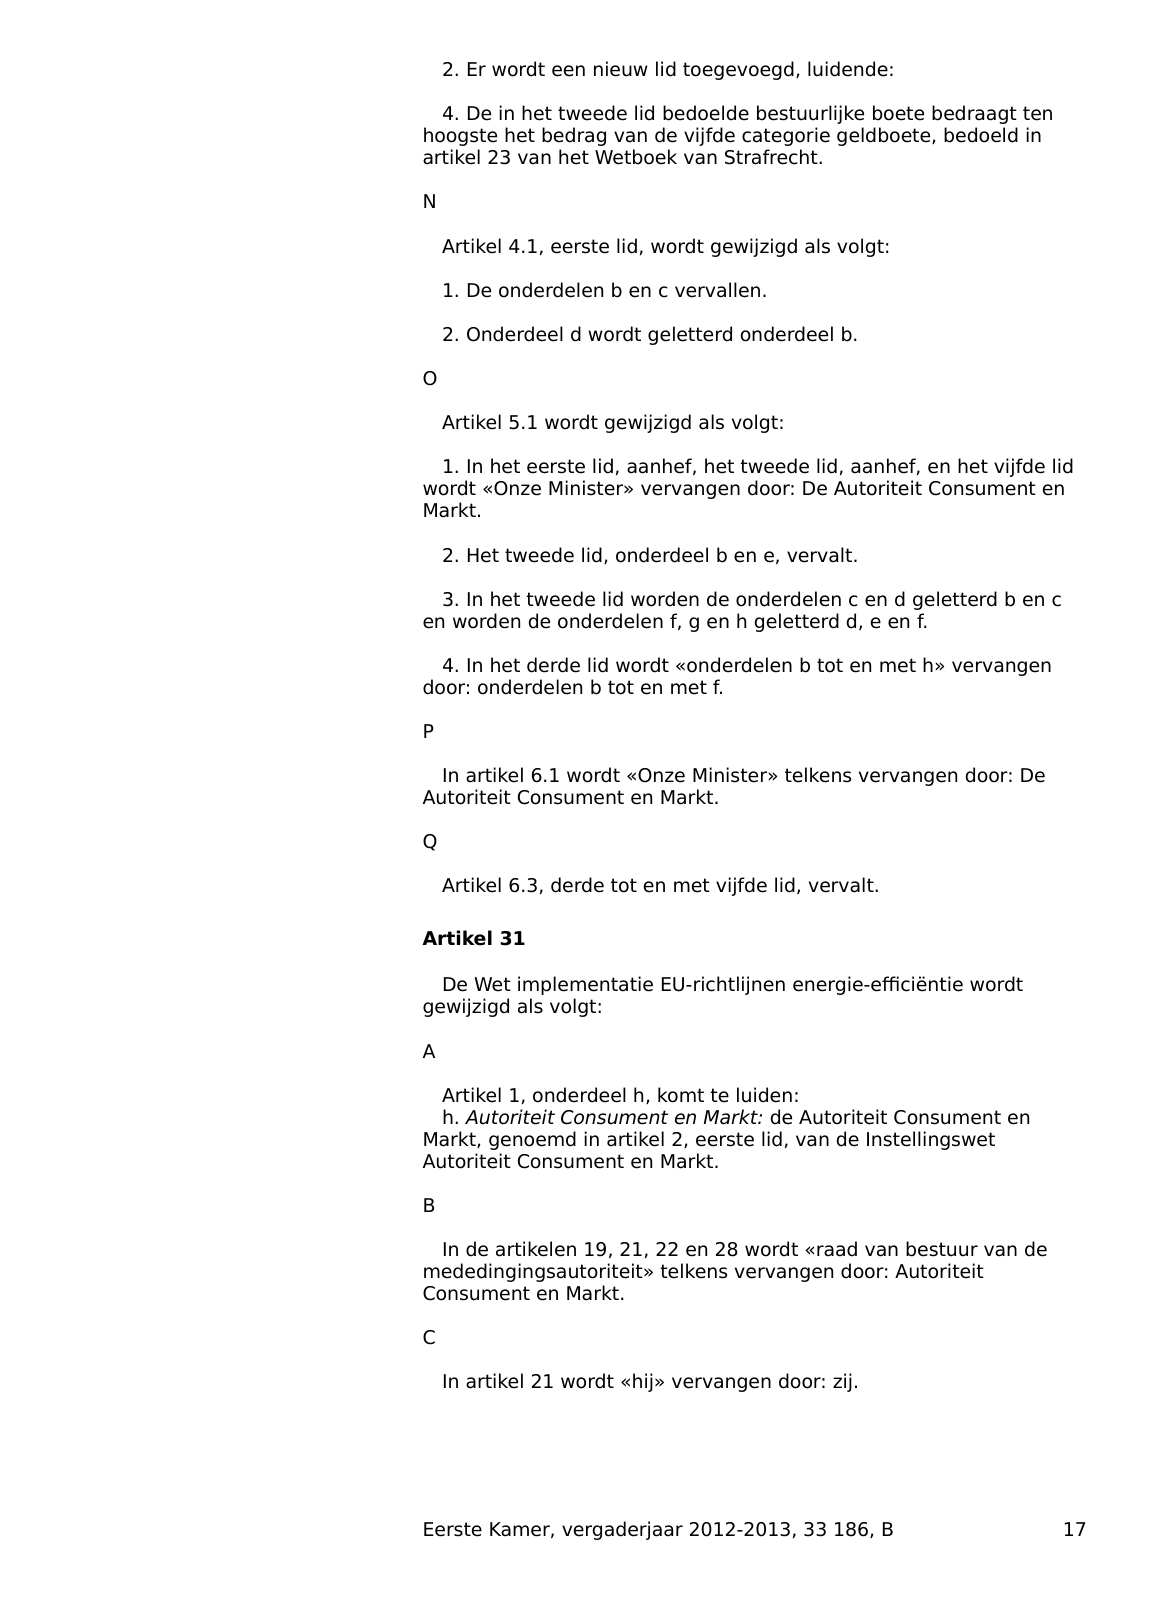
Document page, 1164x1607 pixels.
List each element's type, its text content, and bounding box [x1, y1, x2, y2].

text 1. De onderdelen b en c vervallen. [422, 280, 1087, 302]
text Artikel 6.3, derde tot en met vijfde lid, vervalt. [422, 875, 1087, 897]
text Artikel 1, onderdeel h, komt te luiden: [422, 1085, 1087, 1107]
text De Wet implementatie EU-richtlijnen energie-efficiëntie wordt gewijzigd als volgt: [422, 974, 1087, 1018]
text 2. Het tweede lid, onderdeel b en e, vervalt. [422, 544, 1087, 566]
text In artikel 6.1 wordt «Onze Minister» telkens vervangen door: De Autoriteit Consument en Markt. [422, 765, 1087, 809]
text A [422, 1041, 1087, 1062]
subtitle Artikel 31 [422, 927, 1087, 949]
text N [422, 191, 1087, 213]
text h. Autoriteit Consument en Markt: de Autoriteit Consument en Markt, genoemd in artikel 2, eerste lid, van de Instellingswet Autoriteit Consument en Markt. [422, 1107, 1087, 1173]
text In artikel 21 wordt «hij» vervangen door: zij. [422, 1371, 1087, 1393]
text O [422, 368, 1087, 390]
text 3. In het tweede lid worden de onderdelen c en d geletterd b en c en worden de onderdelen f, g en h geletterd d, e en f. [422, 589, 1087, 633]
text 4. De in het tweede lid bedoelde bestuurlijke boete bedraagt ten hoogste het bedrag van de vijfde categorie geldboete, bedoeld in artikel 23 van het Wetboek van Strafrecht. [422, 103, 1087, 169]
text P [422, 721, 1087, 743]
text 1. In het eerste lid, aanhef, het tweede lid, aanhef, en het vijfde lid wordt «Onze Minister» vervangen door: De Autoriteit Consument en Markt. [422, 456, 1087, 522]
text Artikel 5.1 wordt gewijzigd als volgt: [422, 412, 1087, 434]
text 2. Onderdeel d wordt geletterd onderdeel b. [422, 324, 1087, 346]
text 2. Er wordt een nieuw lid toegevoegd, luidende: [422, 59, 1087, 81]
text B [422, 1195, 1087, 1217]
text 4. In het derde lid wordt «onderdelen b tot en met h» vervangen door: onderdelen b tot en met f. [422, 655, 1087, 699]
text Q [422, 831, 1087, 853]
text In de artikelen 19, 21, 22 en 28 wordt «raad van bestuur van de mededingingsautoriteit» telkens vervangen door: Autoriteit Consument en Markt. [422, 1239, 1087, 1305]
text Artikel 4.1, eerste lid, wordt gewijzigd als volgt: [422, 236, 1087, 257]
text C [422, 1327, 1087, 1349]
